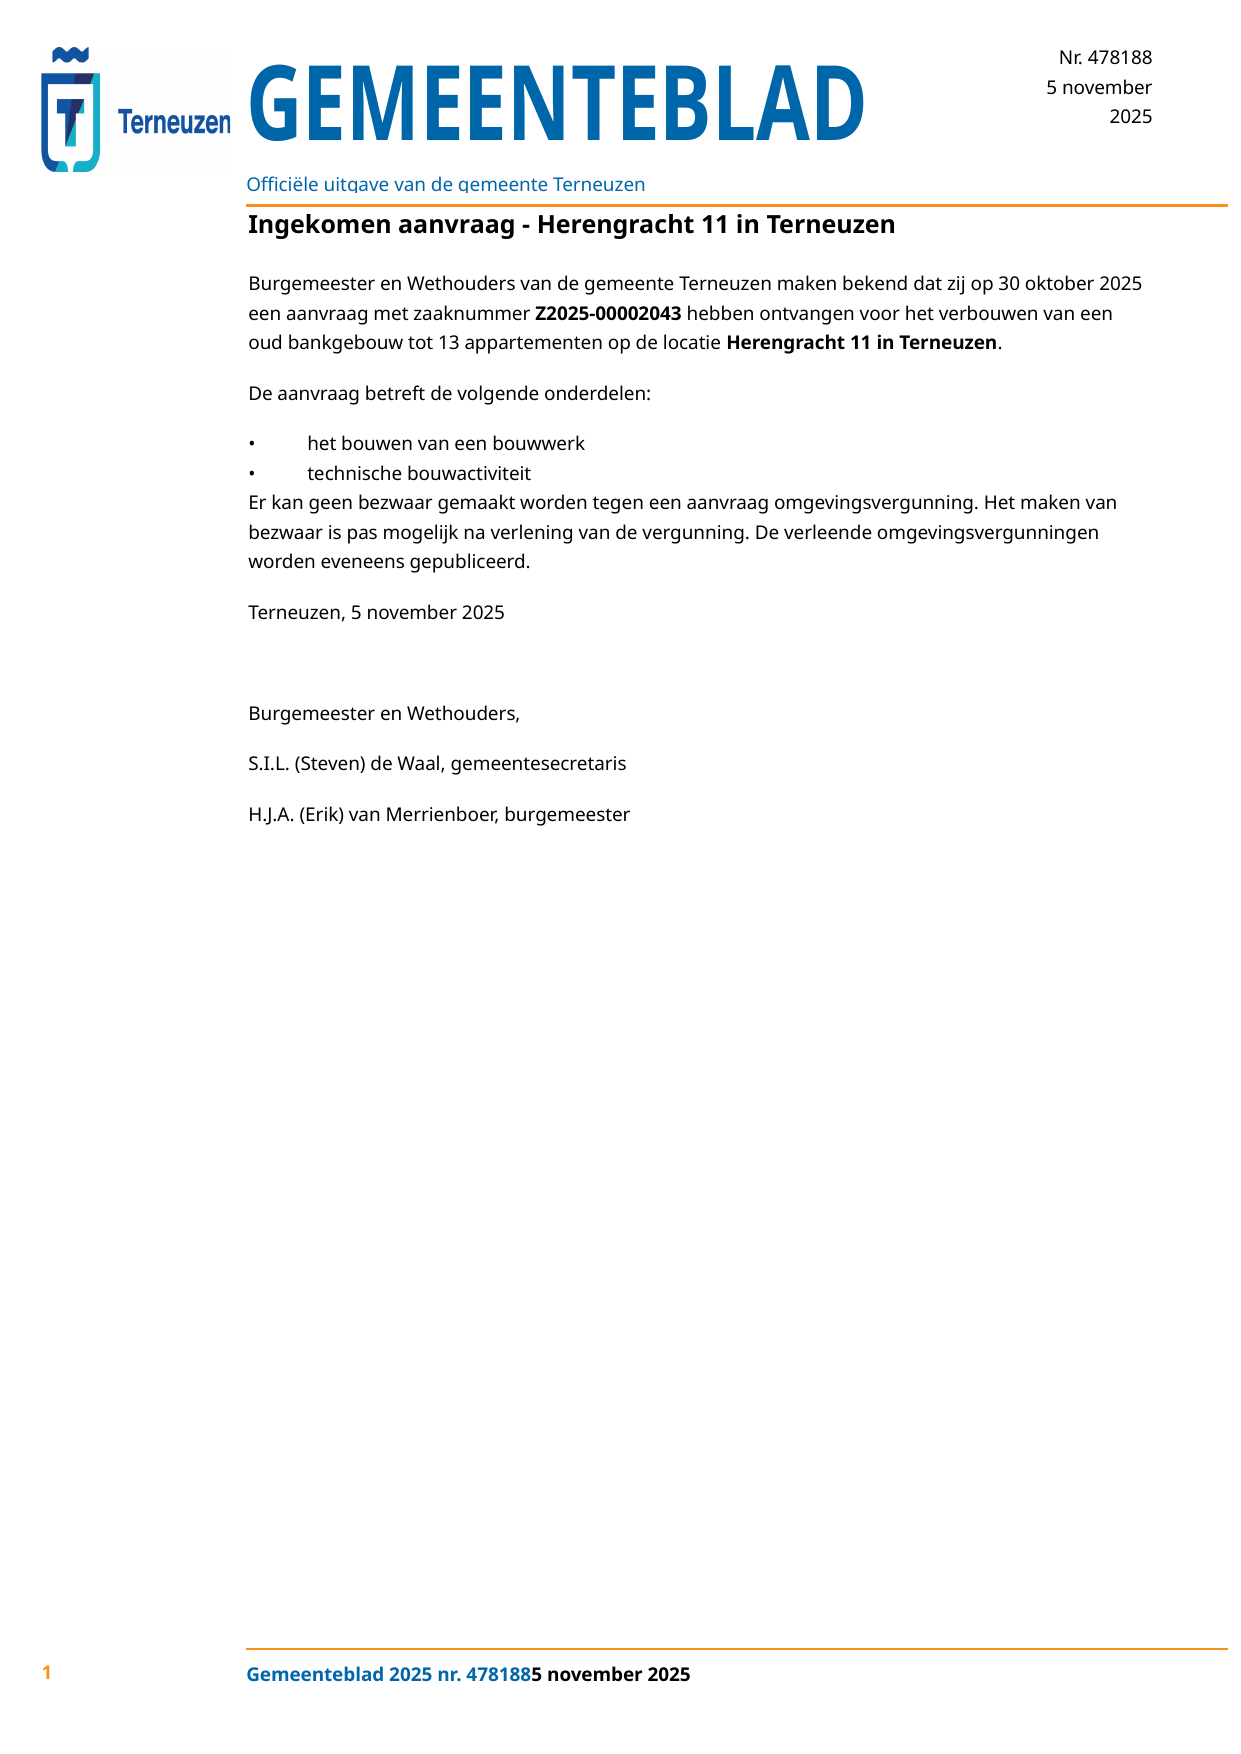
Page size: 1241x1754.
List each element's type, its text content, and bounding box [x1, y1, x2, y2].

text H.J.A. (Erik) van Merrienboer, burgemeester [248, 801, 1152, 826]
picture [41, 47, 231, 172]
text Terneuzen, 5 november 2025 [248, 599, 1152, 625]
text De aanvraag betreft de volgende onderdelen: [248, 380, 1152, 406]
text S.I.L. (Steven) de Waal, gemeentesecretaris [248, 750, 1152, 776]
text Burgemeester en Wethouders, [248, 700, 1152, 726]
text Er kan geen bezwaar gemaakt worden tegen een aanvraag omgevingsvergunning. Het maken van bezwaar is pas mogelijk na verlening van de vergunning. De verleende omgevingsvergunningen worden eveneens gepubliceerd. [248, 489, 1152, 574]
list technische bouwactiviteit [248, 460, 1152, 486]
text Ingekomen aanvraag - Herengracht 11 in Terneuzen [248, 207, 1152, 241]
text Burgemeester en Wethouders van de gemeente Terneuzen maken bekend dat zij op 30 oktober 2025 een aanvraag met zaaknummer Z2025-00002043 hebben ontvangen voor het verbouwen van een oud bankgebouw tot 13 appartementen op de locatie Herengracht 11 in Terneuzen. [248, 270, 1152, 355]
list het bouwen van een bouwwerk [248, 430, 1152, 456]
